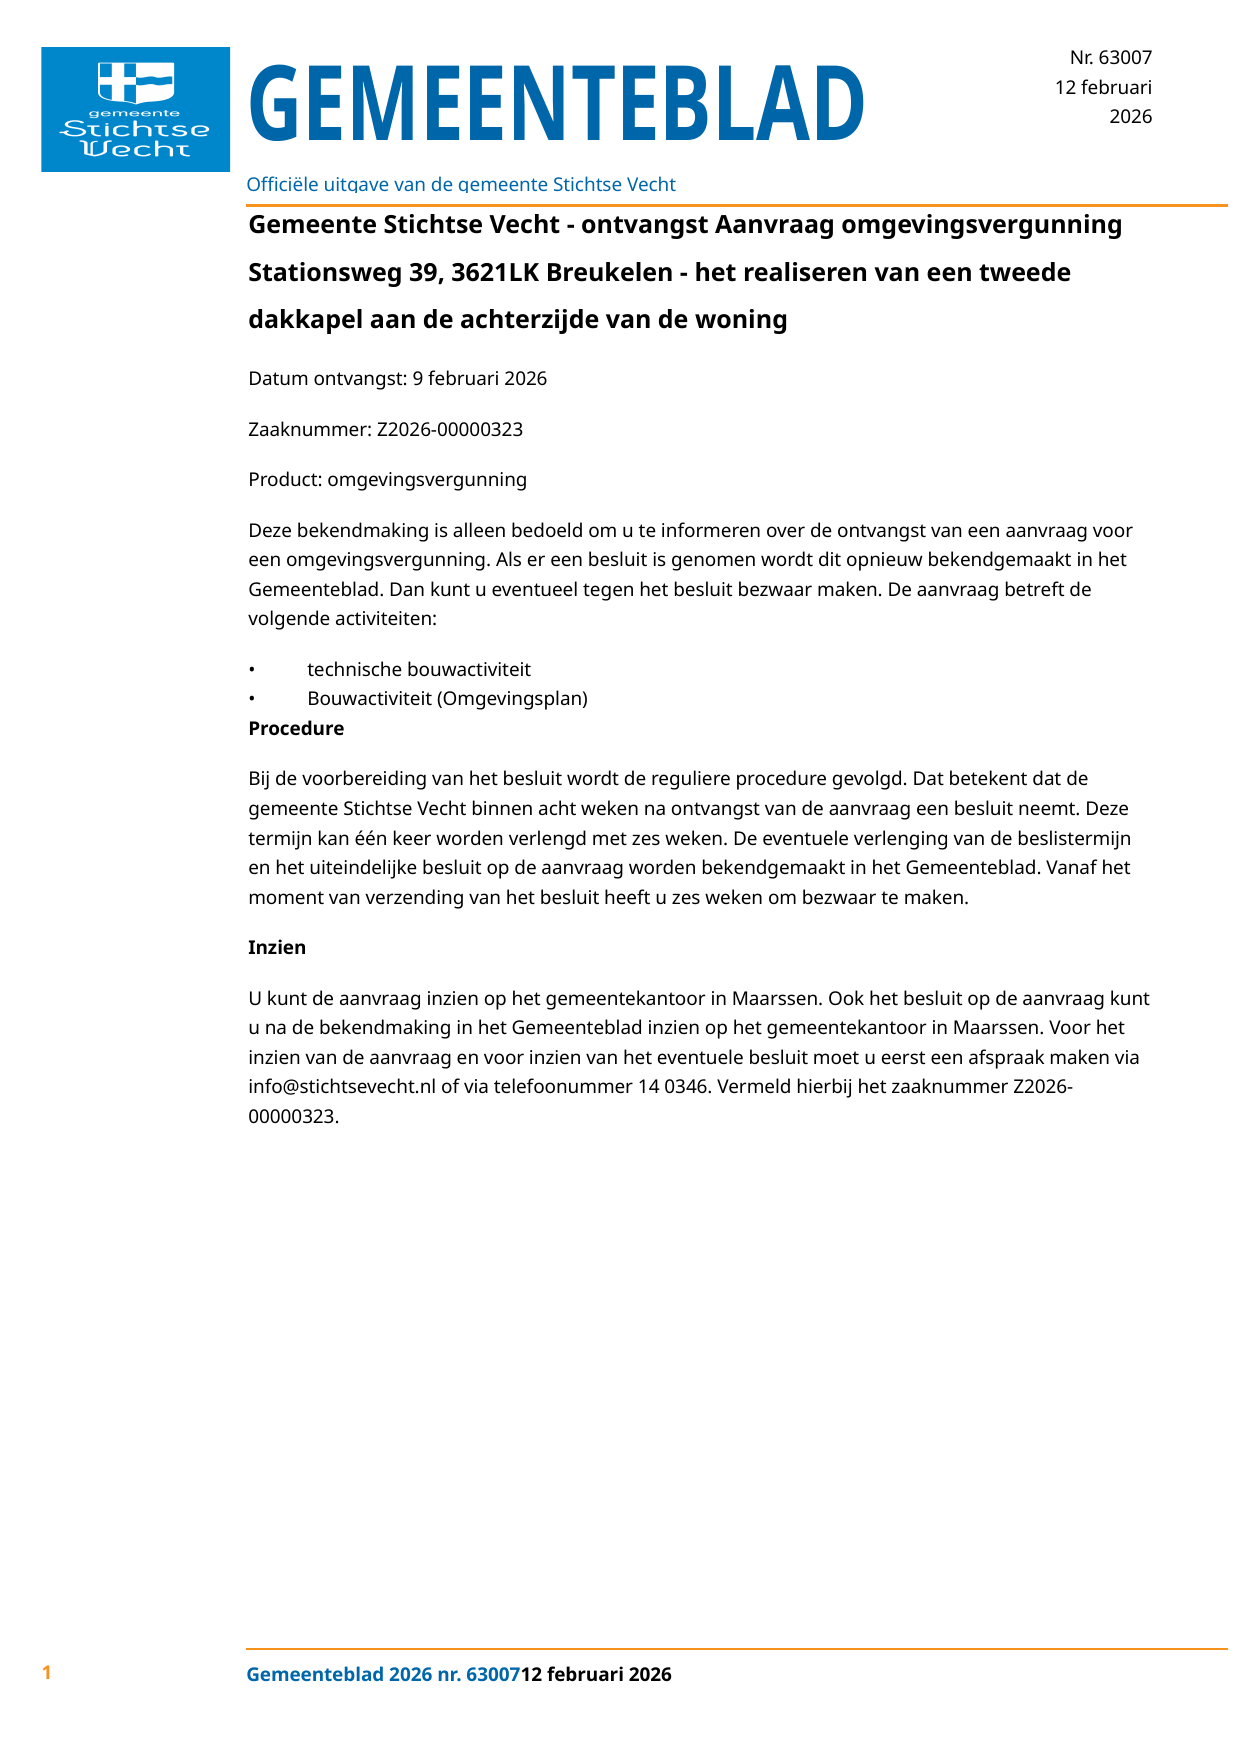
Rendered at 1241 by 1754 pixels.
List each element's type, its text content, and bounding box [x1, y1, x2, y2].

text Zaaknummer: Z2026-00000323 [248, 416, 1152, 442]
picture [99, 63, 135, 101]
picture [137, 63, 174, 103]
text Procedure [248, 715, 1152, 741]
text Product: omgevingsvergunning [248, 466, 1152, 492]
list Bouwactiviteit (Omgevingsplan) [248, 686, 1152, 711]
text U kunt de aanvraag inzien op het gemeentekantoor in Maarssen. Ook het besluit op de aanvraag kunt u na de bekendmaking in het Gemeenteblad inzien op het gemeentekantoor in Maarssen. Voor het inzien van de aanvraag en voor inzien van het eventuele besluit moet u eerst een afspraak maken via info@stichtsevecht.nl of via telefoonummer 14 0346. Vermeld hierbij het zaaknummer Z2026-00000323. [248, 985, 1152, 1129]
list technische bouwactiviteit [248, 656, 1152, 682]
text Inzien [248, 934, 1152, 960]
text Gemeente Stichtse Vecht - ontvangst Aanvraag omgevingsvergunning Stationsweg 39, 3621LK Breukelen - het realiseren van een tweede dakkapel aan de achterzijde van de woning [248, 207, 1152, 336]
text Datum ontvangst: 9 februari 2026 [248, 366, 1152, 391]
text Deze bekendmaking is alleen bedoeld om u te informeren over de ontvangst van een aanvraag voor een omgevingsvergunning. Als er een besluit is genomen wordt dit opnieuw bekendgemaakt in het Gemeenteblad. Dan kunt u eventueel tegen het besluit bezwaar maken. De aanvraag betreft de volgende activiteiten: [248, 517, 1152, 631]
text Bij de voorbereiding van het besluit wordt de reguliere procedure gevolgd. Dat betekent dat de gemeente Stichtse Vecht binnen acht weken na ontvangst van de aanvraag een besluit neemt. Deze termijn kan één keer worden verlengd met zes weken. De eventuele verlenging van de beslistermijn en het uiteindelijke besluit op de aanvraag worden bekendgemaakt in het Gemeenteblad. Vanaf het moment van verzending van het besluit heeft u zes weken om bezwaar te maken. [248, 766, 1152, 909]
